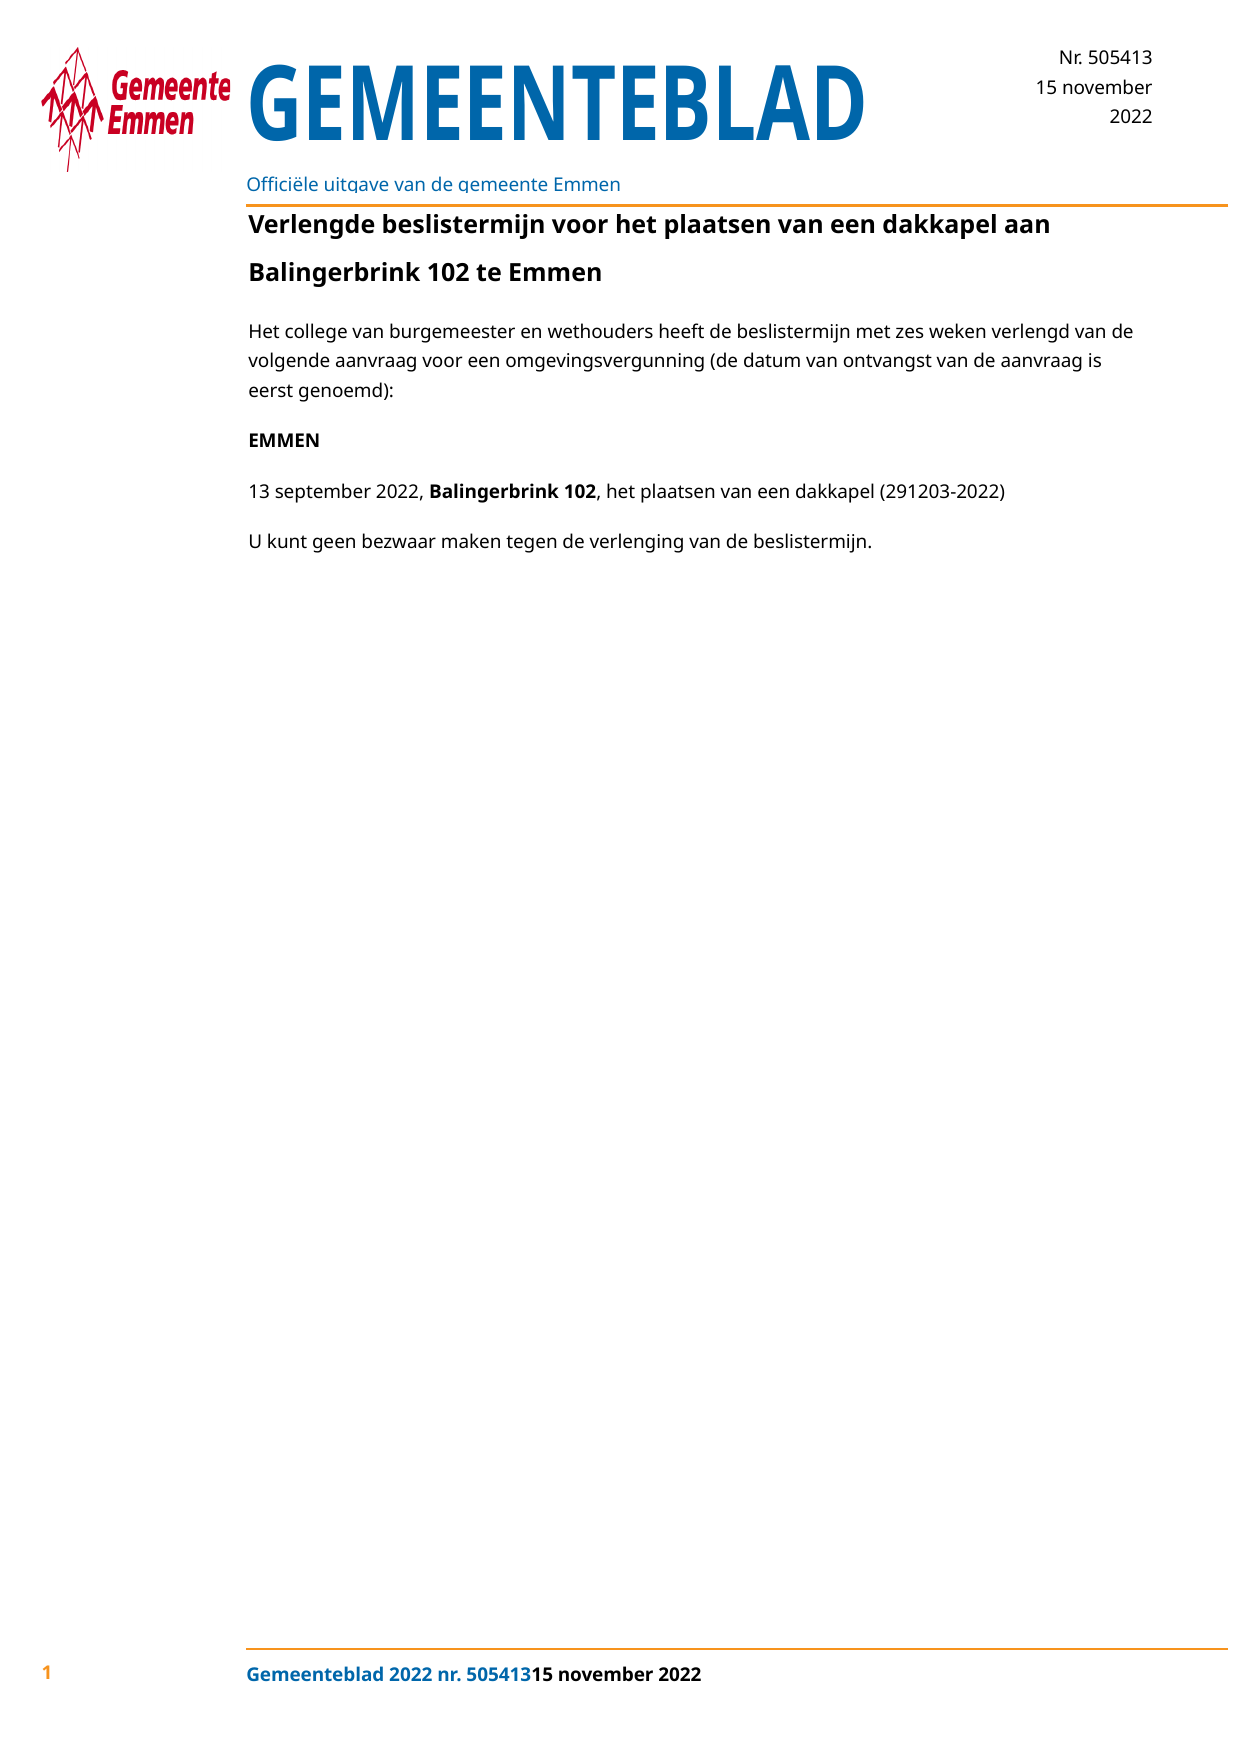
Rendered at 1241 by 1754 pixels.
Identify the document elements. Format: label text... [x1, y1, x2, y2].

text EMMEN [248, 427, 1152, 453]
text Het college van burgemeester en wethouders heeft de beslistermijn met zes weken verlengd van de volgende aanvraag voor een omgevingsvergunning (de datum van ontvangst van de aanvraag is eerst genoemd): [248, 318, 1152, 403]
picture [41, 47, 231, 172]
text U kunt geen bezwaar maken tegen de verlenging van de beslistermijn. [248, 528, 1152, 554]
text 13 september 2022, Balingerbrink 102, het plaatsen van een dakkapel (291203-2022) [248, 478, 1152, 504]
text Verlengde beslistermijn voor het plaatsen van een dakkapel aan Balingerbrink 102 te Emmen [248, 207, 1152, 288]
